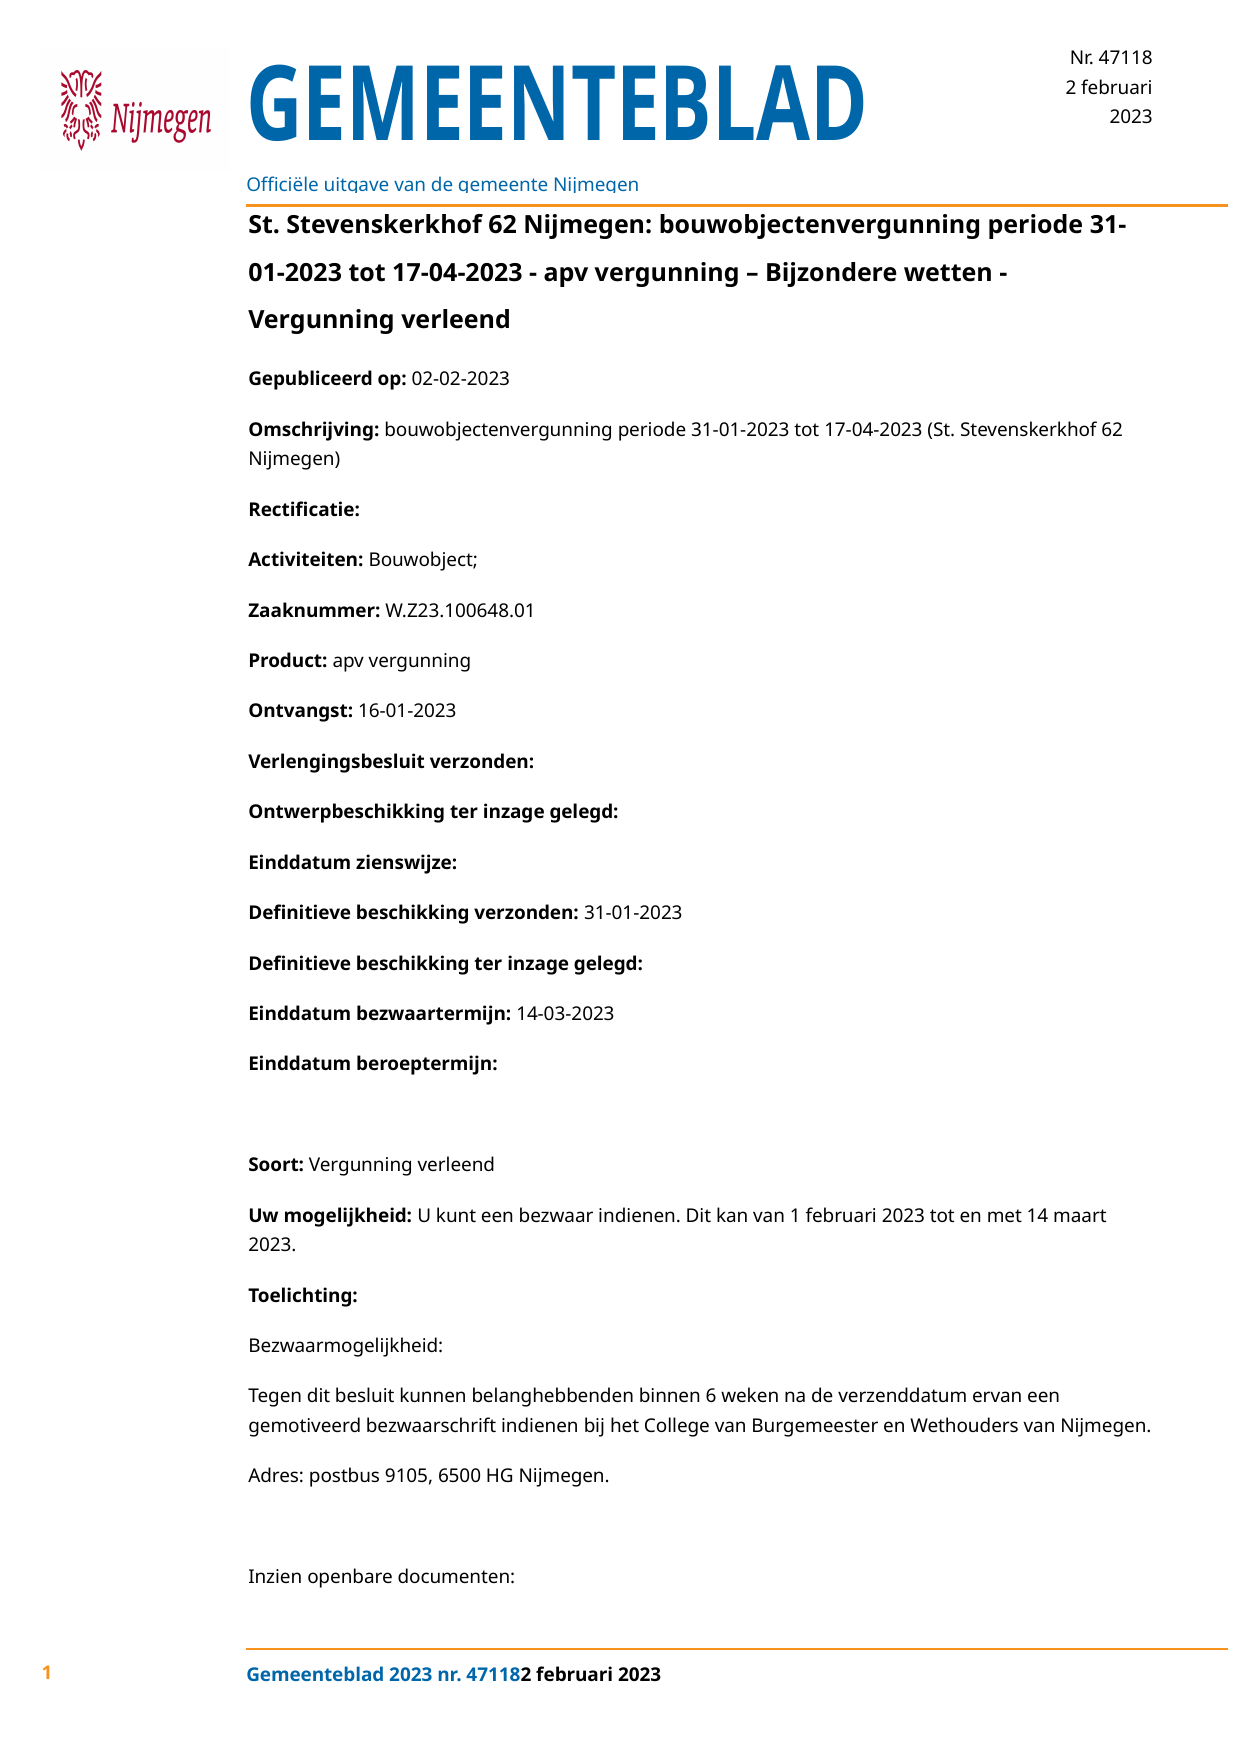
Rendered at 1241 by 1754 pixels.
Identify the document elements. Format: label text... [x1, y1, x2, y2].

text Product: apv vergunning [248, 647, 1152, 673]
text Definitieve beschikking ter inzage gelegd: [248, 950, 1152, 975]
text Adres: postbus 9105, 6500 HG Nijmegen. [248, 1463, 1152, 1488]
text Soort: Vergunning verleend [248, 1151, 1152, 1177]
text Uw mogelijkheid: U kunt een bezwaar indienen. Dit kan van 1 februari 2023 tot en met 14 maart 2023. [248, 1202, 1152, 1257]
text Gepubliceerd op: 02-02-2023 [248, 366, 1152, 391]
text Verlengingsbesluit verzonden: [248, 748, 1152, 774]
text Rectificatie: [248, 496, 1152, 522]
text Einddatum zienswijze: [248, 849, 1152, 874]
text Inzien openbare documenten: [248, 1563, 1152, 1589]
picture [41, 47, 231, 172]
text Ontvangst: 16-01-2023 [248, 698, 1152, 723]
text Ontwerpbeschikking ter inzage gelegd: [248, 798, 1152, 824]
text St. Stevenskerkhof 62 Nijmegen: bouwobjectenvergunning periode 31-01-2023 tot 17-04-2023 - apv vergunning – Bijzondere wetten - Vergunning verleend [248, 207, 1152, 336]
text Zaaknummer: W.Z23.100648.01 [248, 597, 1152, 622]
text Omschrijving: bouwobjectenvergunning periode 31-01-2023 tot 17-04-2023 (St. Stevenskerkhof 62 Nijmegen) [248, 416, 1152, 471]
text Tegen dit besluit kunnen belanghebbenden binnen 6 weken na de verzenddatum ervan een gemotiveerd bezwaarschrift indienen bij het College van Burgemeester en Wethouders van Nijmegen. [248, 1383, 1152, 1438]
text Einddatum bezwaartermijn: 14-03-2023 [248, 1000, 1152, 1026]
text Einddatum beroeptermijn: [248, 1051, 1152, 1076]
text Activiteiten: Bouwobject; [248, 546, 1152, 572]
text Toelichting: [248, 1282, 1152, 1307]
text Bezwaarmogelijkheid: [248, 1332, 1152, 1358]
text Definitieve beschikking verzonden: 31-01-2023 [248, 899, 1152, 925]
